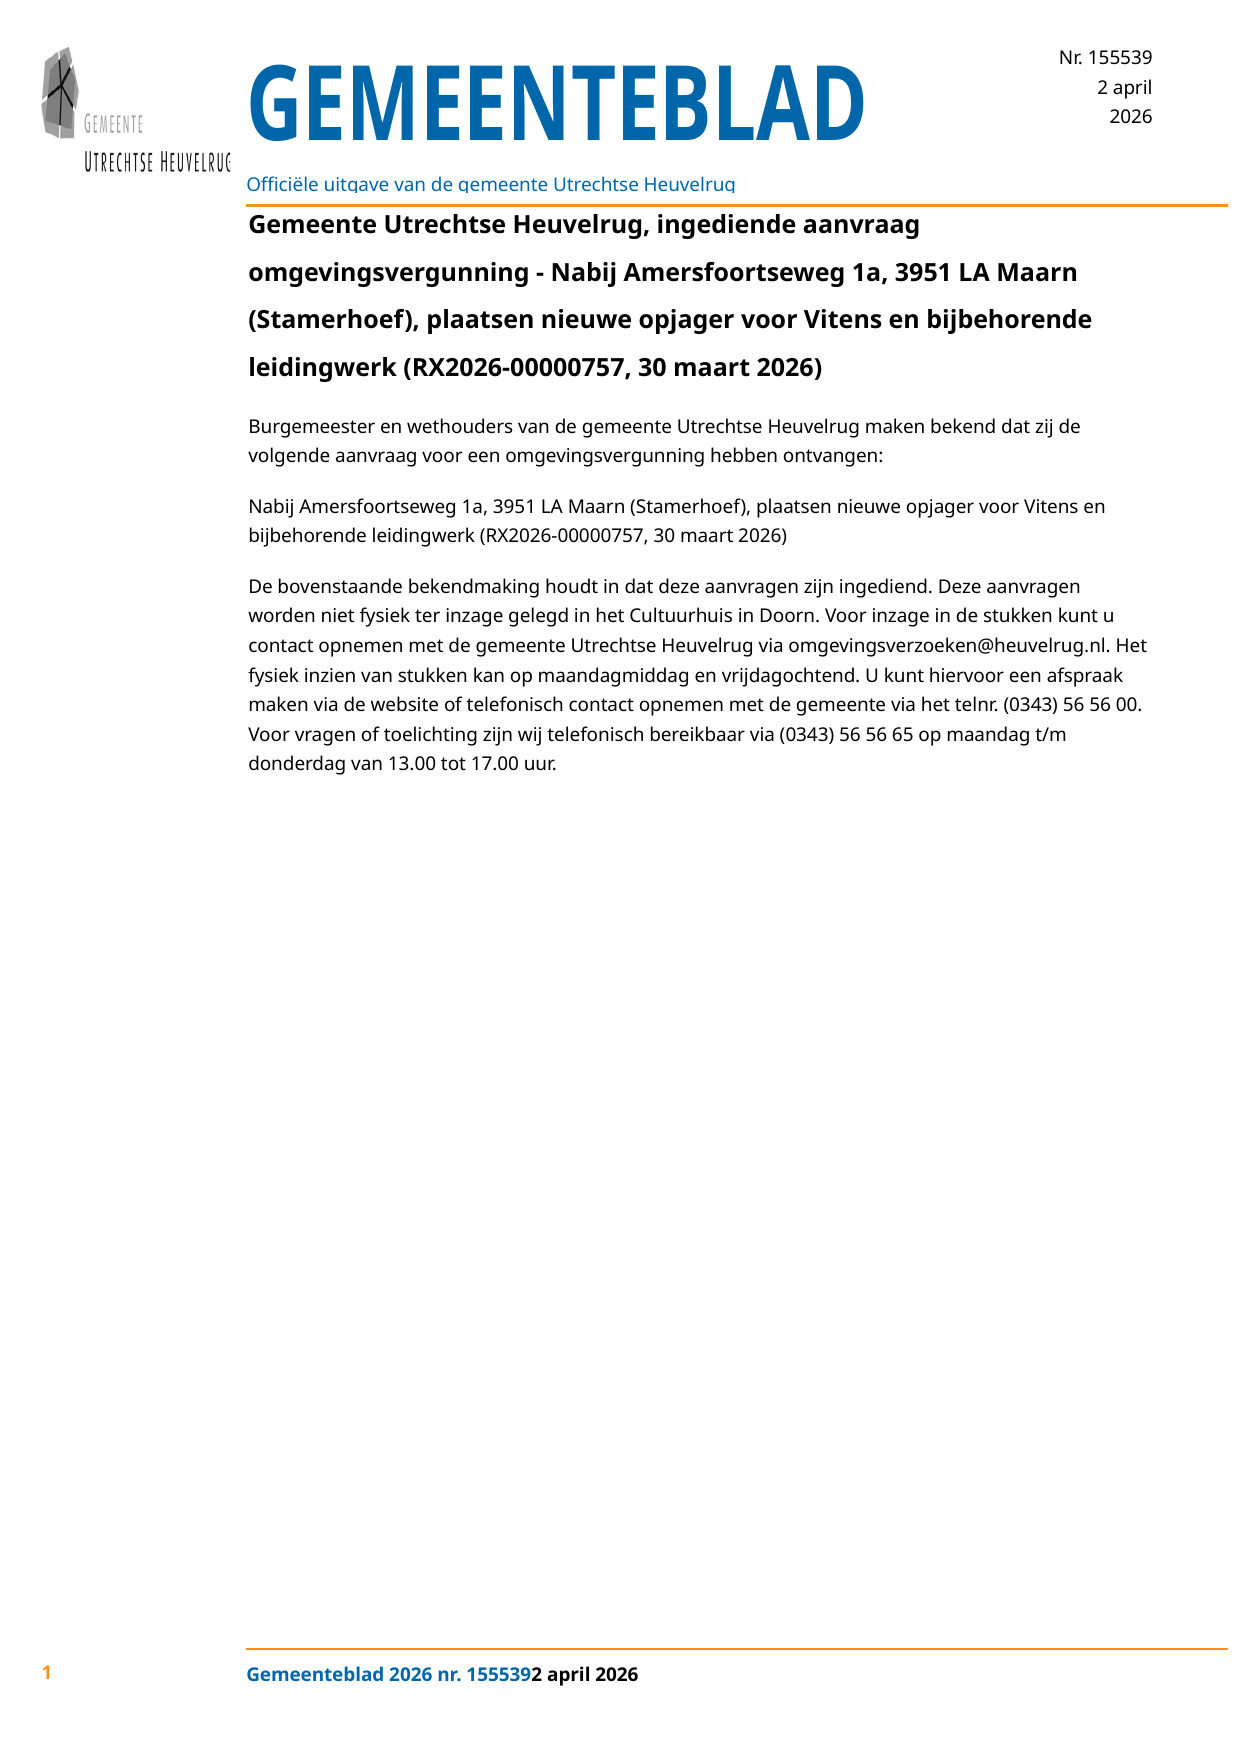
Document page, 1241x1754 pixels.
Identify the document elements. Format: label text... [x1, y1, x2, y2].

picture [41, 47, 231, 172]
text Nabij Amersfoortseweg 1a, 3951 LA Maarn (Stamerhoef), plaatsen nieuwe opjager voor Vitens en bijbehorende leidingwerk (RX2026-00000757, 30 maart 2026) [248, 493, 1152, 548]
text De bovenstaande bekendmaking houdt in dat deze aanvragen zijn ingediend. Deze aanvragen worden niet fysiek ter inzage gelegd in het Cultuurhuis in Doorn. Voor inzage in de stukken kunt u contact opnemen met de gemeente Utrechtse Heuvelrug via omgevingsverzoeken@heuvelrug.nl. Het fysiek inzien van stukken kan op maandagmiddag en vrijdagochtend. U kunt hiervoor een afspraak maken via de website of telefonisch contact opnemen met de gemeente via het telnr. (0343) 56 56 00. Voor vragen of toelichting zijn wij telefonisch bereikbaar via (0343) 56 56 65 op maandag t/m donderdag van 13.00 tot 17.00 uur. [248, 573, 1152, 776]
text Burgemeester en wethouders van de gemeente Utrechtse Heuvelrug maken bekend dat zij de volgende aanvraag voor een omgevingsvergunning hebben ontvangen: [248, 413, 1152, 468]
text Gemeente Utrechtse Heuvelrug, ingediende aanvraag omgevingsvergunning - Nabij Amersfoortseweg 1a, 3951 LA Maarn (Stamerhoef), plaatsen nieuwe opjager voor Vitens en bijbehorende leidingwerk (RX2026-00000757, 30 maart 2026) [248, 207, 1152, 384]
